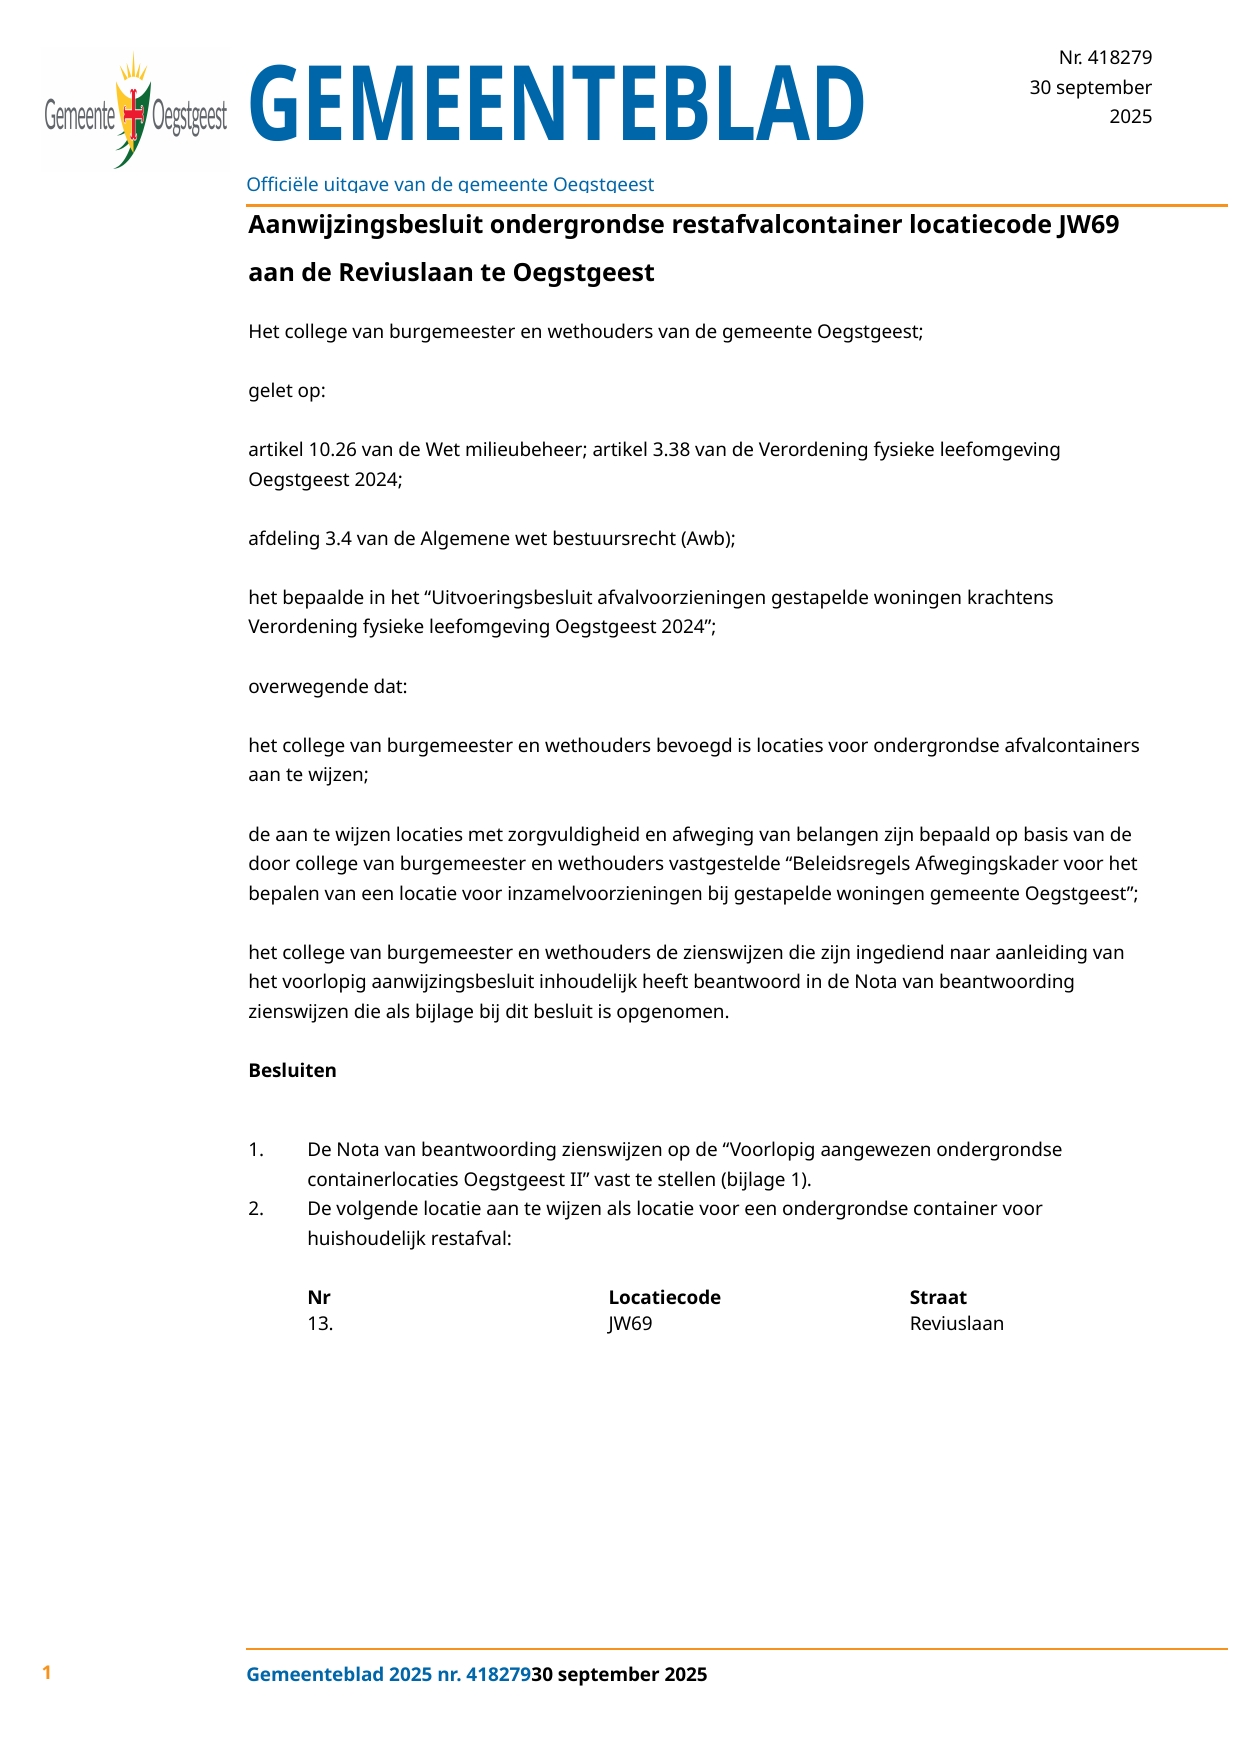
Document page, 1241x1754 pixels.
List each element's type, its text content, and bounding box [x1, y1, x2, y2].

text het college van burgemeester en wethouders bevoegd is locaties voor ondergrondse afvalcontainers aan te wijzen; [248, 732, 1152, 787]
text de aan te wijzen locaties met zorgvuldigheid en afweging van belangen zijn bepaald op basis van de door college van burgemeester en wethouders vastgestelde “Beleidsregels Afwegingskader voor het bepalen van een locatie voor inzamelvoorzieningen bij gestapelde woningen gemeente Oegstgeest”; [248, 821, 1152, 906]
list De Nota van beantwoording zienswijzen op de “Voorlopig aangewezen ondergrondse containerlocaties Oegstgeest II” vast te stellen (bijlage 1). [248, 1136, 1152, 1192]
list De volgende locatie aan te wijzen als locatie voor een ondergrondse container voor huishoudelijk restafval: [248, 1196, 1152, 1251]
table_cell JW69 [608, 1310, 909, 1336]
table_cell 13. [307, 1310, 608, 1336]
text afdeling 3.4 van de Algemene wet bestuursrecht (Awb); [248, 525, 1152, 551]
text gelet op: [248, 377, 1152, 403]
table_header Straat [910, 1284, 1211, 1310]
text Aanwijzingsbesluit ondergrondse restafvalcontainer locatiecode JW69 aan de Reviuslaan te Oegstgeest [248, 207, 1152, 288]
table_cell Reviuslaan [910, 1310, 1211, 1336]
text Het college van burgemeester en wethouders van de gemeente Oegstgeest; [248, 318, 1152, 344]
text overwegende dat: [248, 673, 1152, 699]
text artikel 10.26 van de Wet milieubeheer; artikel 3.38 van de Verordening fysieke leefomgeving Oegstgeest 2024; [248, 436, 1152, 492]
text het bepaalde in het “Uitvoeringsbesluit afvalvoorzieningen gestapelde woningen krachtens Verordening fysieke leefomgeving Oegstgeest 2024”; [248, 584, 1152, 639]
picture [41, 47, 231, 172]
table_header Nr [307, 1284, 608, 1310]
text het college van burgemeester en wethouders de zienswijzen die zijn ingediend naar aanleiding van het voorlopig aanwijzingsbesluit inhoudelijk heeft beantwoord in de Nota van beantwoording zienswijzen die als bijlage bij dit besluit is opgenomen. [248, 939, 1152, 1024]
table_header Locatiecode [608, 1284, 909, 1310]
text Besluiten [248, 1057, 1152, 1083]
